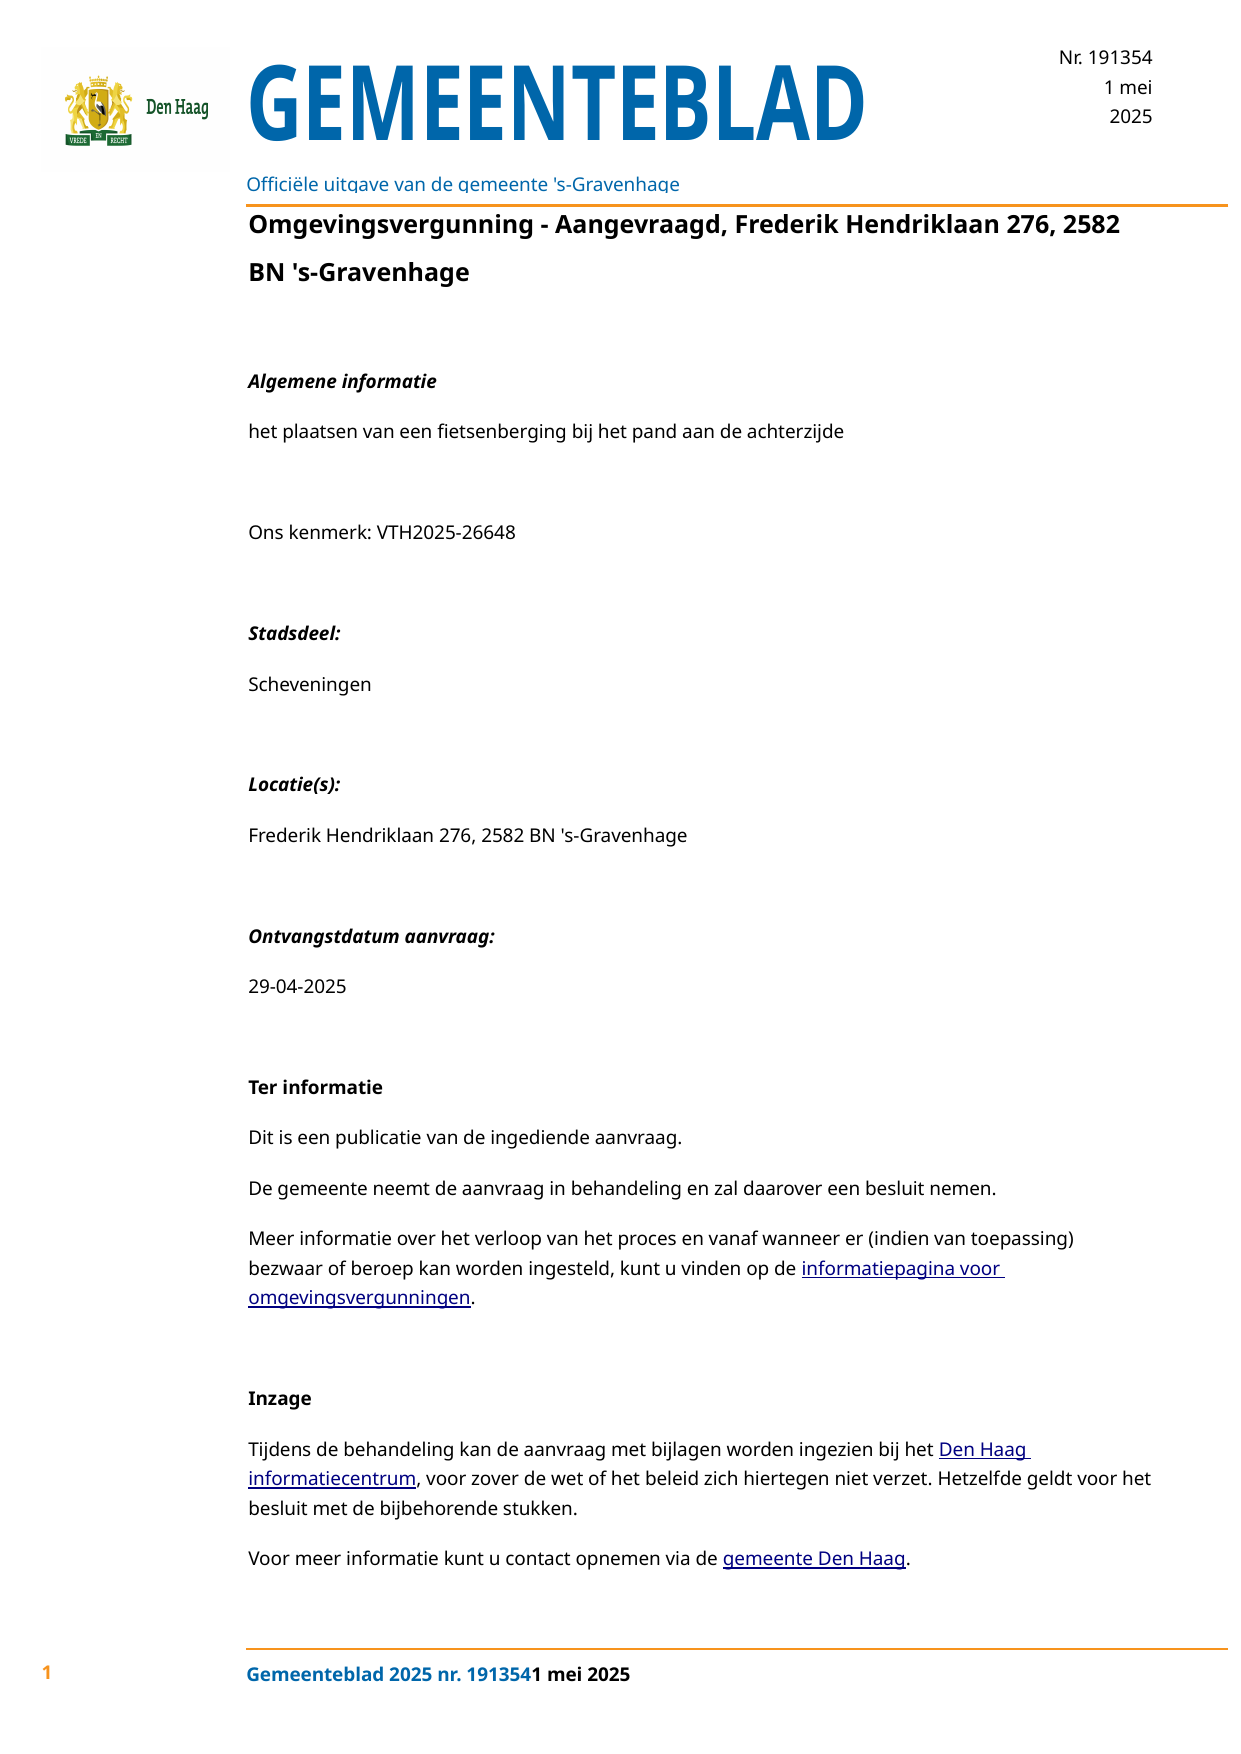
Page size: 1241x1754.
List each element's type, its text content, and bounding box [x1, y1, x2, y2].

text Ter informatie [248, 1074, 1152, 1100]
text Voor meer informatie kunt u contact opnemen via de gemeente Den Haag. [248, 1545, 1152, 1571]
text Ons kenmerk: VTH2025-26648 [248, 519, 1152, 545]
text Inzage [248, 1385, 1152, 1411]
text het plaatsen van een fietsenberging bij het pand aan de achterzijde [248, 419, 1152, 444]
text Ontvangstdatum aanvraag: [248, 923, 1152, 949]
text Dit is een publicatie van de ingediende aanvraag. [248, 1124, 1152, 1150]
text Scheveningen [248, 671, 1152, 697]
text Tijdens de behandeling kan de aanvraag met bijlagen worden ingezien bij het Den Haag informatiecentrum, voor zover de wet of het beleid zich hiertegen niet verzet. Hetzelfde geldt voor het besluit met de bijbehorende stukken. [248, 1436, 1152, 1521]
text Algemene informatie [248, 368, 1152, 394]
text Frederik Hendriklaan 276, 2582 BN 's-Gravenhage [248, 822, 1152, 848]
text 29-04-2025 [248, 973, 1152, 999]
text Omgevingsvergunning - Aangevraagd, Frederik Hendriklaan 276, 2582 BN 's-Gravenhage [248, 207, 1152, 288]
text Locatie(s): [248, 772, 1152, 797]
text Meer informatie over het verloop van het proces en vanaf wanneer er (indien van toepassing) bezwaar of beroep kan worden ingesteld, kunt u vinden op de informatiepagina voor omgevingsvergunningen. [248, 1225, 1152, 1310]
picture [41, 47, 231, 172]
text Stadsdeel: [248, 620, 1152, 646]
text De gemeente neemt de aanvraag in behandeling en zal daarover een besluit nemen. [248, 1175, 1152, 1201]
